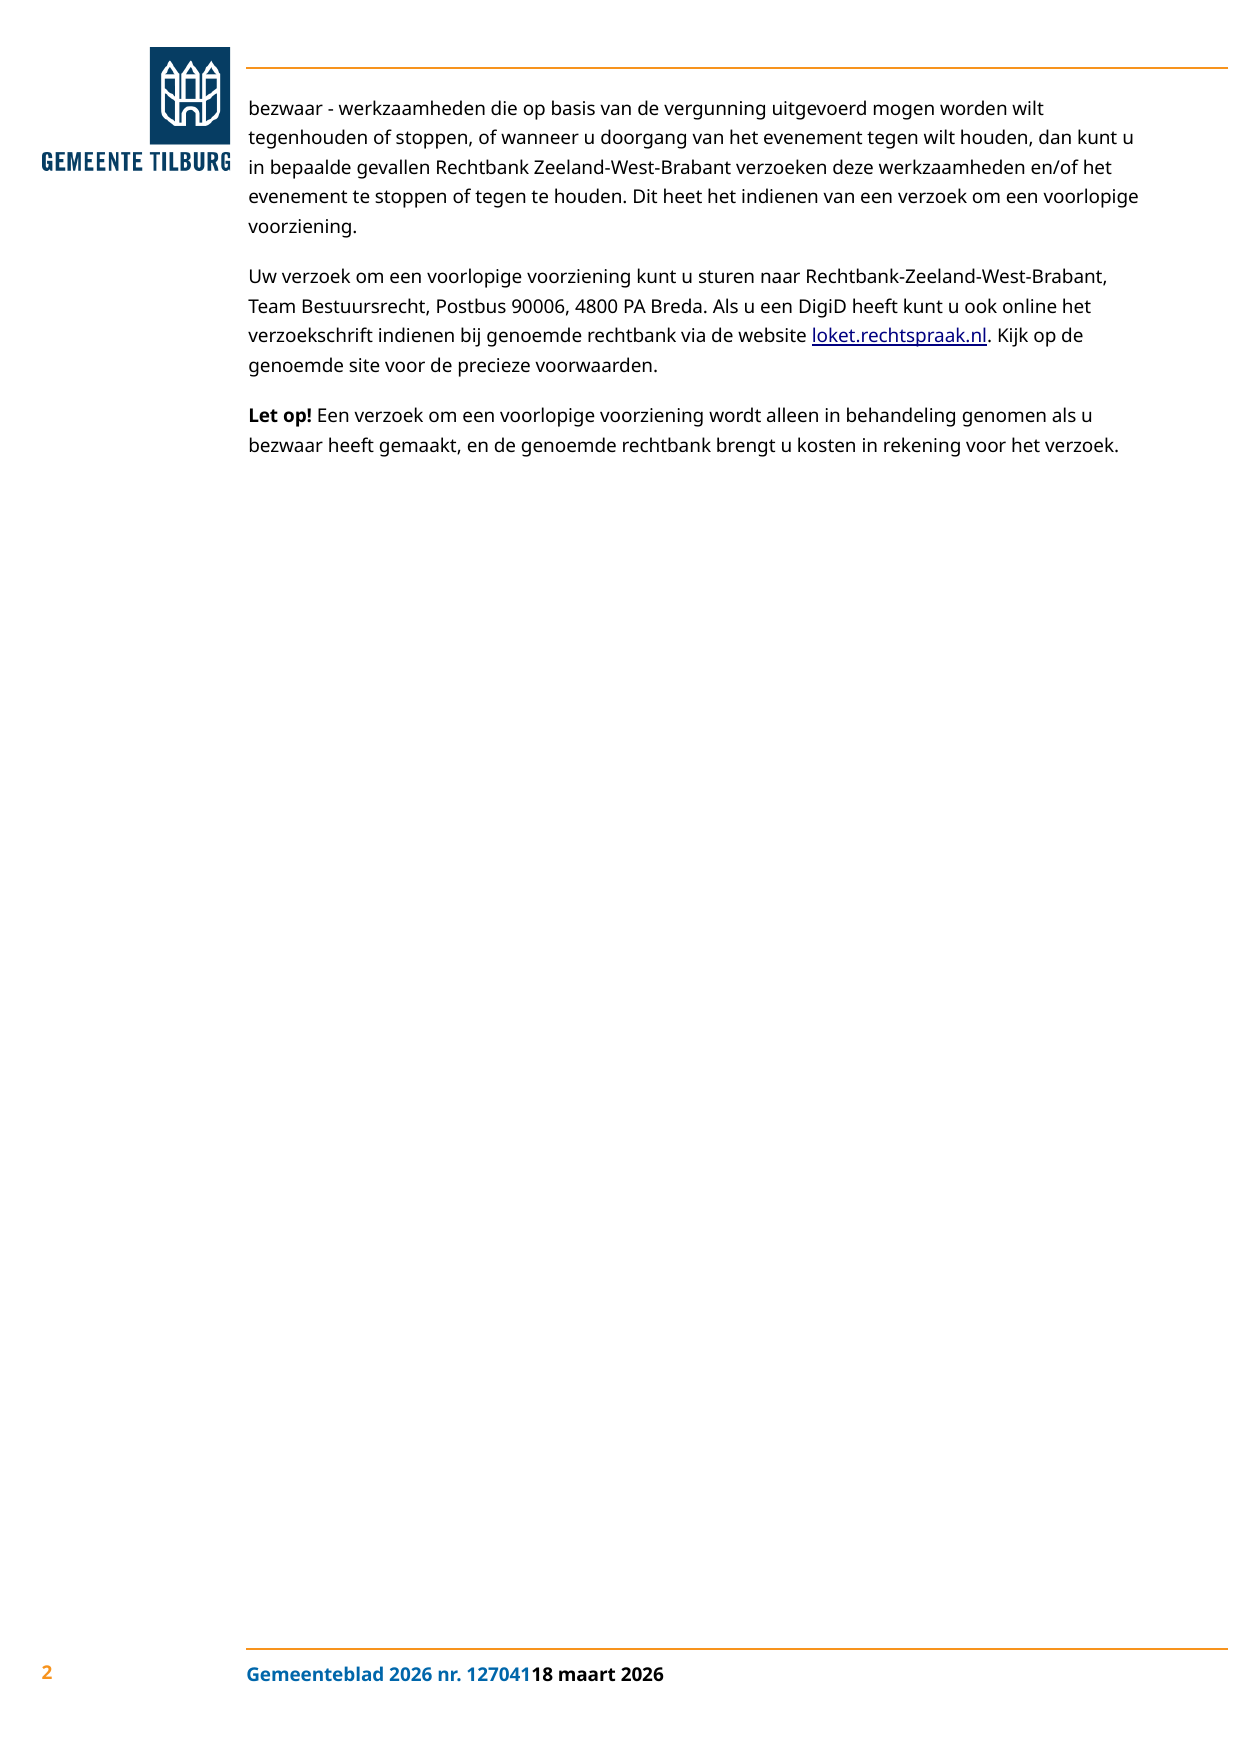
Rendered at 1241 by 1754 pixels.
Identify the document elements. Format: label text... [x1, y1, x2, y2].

text Let op! Een verzoek om een voorlopige voorziening wordt alleen in behandeling genomen als u bezwaar heeft gemaakt, en de genoemde rechtbank brengt u kosten in rekening voor het verzoek. [248, 403, 1152, 458]
text bezwaar - werkzaamheden die op basis van de vergunning uitgevoerd mogen worden wilt tegenhouden of stoppen, of wanneer u doorgang van het evenement tegen wilt houden, dan kunt u in bepaalde gevallen Rechtbank Zeeland-West-Brabant verzoeken deze werkzaamheden en/of het evenement te stoppen of tegen te houden. Dit heet het indienen van een verzoek om een voorlopige voorziening. [248, 95, 1152, 239]
text Uw verzoek om een voorlopige voorziening kunt u sturen naar Rechtbank-Zeeland-West-Brabant, Team Bestuursrecht, Postbus 90006, 4800 PA Breda. Als u een DigiD heeft kunt u ook online het verzoekschrift indienen bij genoemde rechtbank via de website loket.rechtspraak.nl. Kijk op de genoemde site voor de precieze voorwaarden. [248, 263, 1152, 378]
picture [41, 47, 231, 172]
